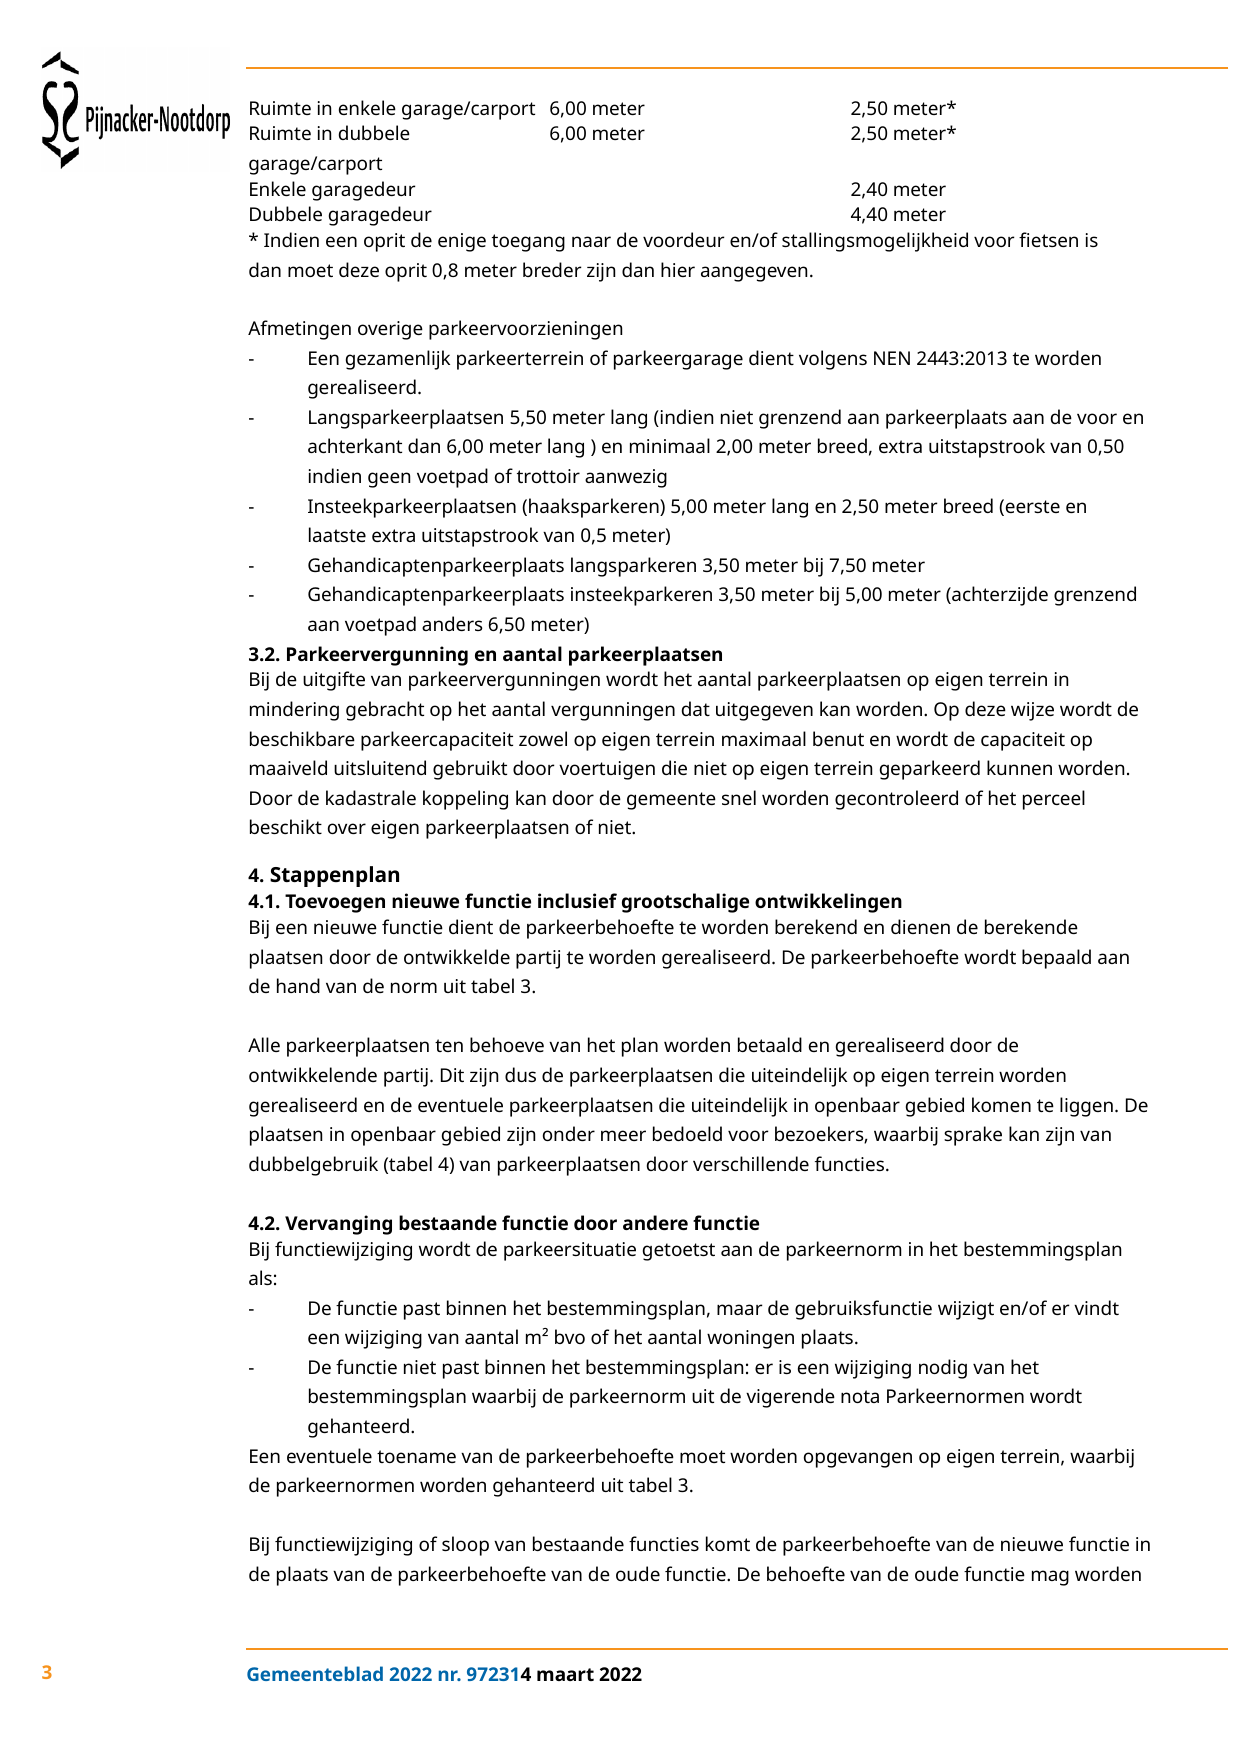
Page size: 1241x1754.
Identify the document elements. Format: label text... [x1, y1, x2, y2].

list De functie past binnen het bestemmingsplan, maar de gebruiksfunctie wijzigt en/of er vindt een wijziging van aantal m² bvo of het aantal woningen plaats. [248, 1295, 1152, 1350]
text 4.2. Vervanging bestaande functie door andere functie [248, 1210, 1152, 1236]
table_cell 4,40 meter [850, 202, 1152, 227]
list De functie niet past binnen het bestemmingsplan: er is een wijziging nodig van het bestemmingsplan waarbij de parkeernorm uit de vigerende nota Parkeernormen wordt gehanteerd. [248, 1354, 1152, 1439]
text 4.1. Toevoegen nieuwe functie inclusief grootschalige ontwikkelingen [248, 888, 1152, 914]
list Gehandicaptenparkeerplaats insteekparkeren 3,50 meter bij 5,00 meter (achterzijde grenzend aan voetpad anders 6,50 meter) [248, 582, 1152, 637]
table_cell 2,40 meter [850, 176, 1152, 202]
table_cell 2,50 meter* [850, 121, 1152, 176]
list Langsparkeerplaatsen 5,50 meter lang (indien niet grenzend aan parkeerplaats aan de voor en achterkant dan 6,00 meter lang ) en minimaal 2,00 meter breed, extra uitstapstrook van 0,50 indien geen voetpad of trottoir aanwezig [248, 404, 1152, 489]
list Insteekparkeerplaatsen (haaksparkeren) 5,00 meter lang en 2,50 meter breed (eerste en laatste extra uitstapstrook van 0,5 meter) [248, 493, 1152, 548]
table_cell Ruimte in enkele garage/carport [248, 95, 549, 121]
table_cell Ruimte in dubbele garage/carport [248, 121, 549, 176]
table_cell [549, 202, 850, 227]
table_cell * Indien een oprit de enige toegang naar de voordeur en/of stallingsmogelijkheid voor fietsen is dan moet deze oprit 0,8 meter breder zijn dan hier aangegeven. [248, 227, 1152, 283]
text Bij een nieuwe functie dient de parkeerbehoefte te worden berekend en dienen de berekende plaatsen door de ontwikkelde partij te worden gerealiseerd. De parkeerbehoefte wordt bepaald aan de hand van de norm uit tabel 3. [248, 914, 1152, 999]
text Bij functiewijziging wordt de parkeersituatie getoetst aan de parkeernorm in het bestemmingsplan als: [248, 1236, 1152, 1291]
text Bij functiewijziging of sloop van bestaande functies komt de parkeerbehoefte van de nieuwe functie in de plaats van de parkeerbehoefte van de oude functie. De behoefte van de oude functie mag worden [248, 1532, 1152, 1587]
table_cell 6,00 meter [549, 121, 850, 176]
text Alle parkeerplaatsen ten behoeve van het plan worden betaald en gerealiseerd door de ontwikkelende partij. Dit zijn dus de parkeerplaatsen die uiteindelijk op eigen terrein worden gerealiseerd en de eventuele parkeerplaatsen die uiteindelijk in openbaar gebied komen te liggen. De plaatsen in openbaar gebied zijn onder meer bedoeld voor bezoekers, waarbij sprake kan zijn van dubbelgebruik (tabel 4) van parkeerplaatsen door verschillende functies. [248, 1033, 1152, 1177]
text Een eventuele toename van de parkeerbehoefte moet worden opgevangen op eigen terrein, waarbij de parkeernormen worden gehanteerd uit tabel 3. [248, 1443, 1152, 1498]
table_cell Dubbele garagedeur [248, 202, 549, 227]
table_cell Enkele garagedeur [248, 176, 549, 202]
picture [41, 47, 231, 172]
list Een gezamenlijk parkeerterrein of parkeergarage dient volgens NEN 2443:2013 te worden gerealiseerd. [248, 345, 1152, 400]
text Bij de uitgifte van parkeervergunningen wordt het aantal parkeerplaatsen op eigen terrein in mindering gebracht op het aantal vergunningen dat uitgegeven kan worden. Op deze wijze wordt de beschikbare parkeercapaciteit zowel op eigen terrein maximaal benut en wordt de capaciteit op maaiveld uitsluitend gebruikt door voertuigen die niet op eigen terrein geparkeerd kunnen worden. Door de kadastrale koppeling kan door de gemeente snel worden gecontroleerd of het perceel beschikt over eigen parkeerplaatsen of niet. [248, 667, 1152, 840]
list Gehandicaptenparkeerplaats langsparkeren 3,50 meter bij 7,50 meter [248, 552, 1152, 578]
text Afmetingen overige parkeervoorzieningen [248, 315, 1152, 341]
text 4. Stappenplan [248, 860, 1152, 888]
table_cell 6,00 meter [549, 95, 850, 121]
table_cell [549, 176, 850, 202]
text 3.2. Parkeervergunning en aantal parkeerplaatsen [248, 641, 1152, 667]
table_cell 2,50 meter* [850, 95, 1152, 121]
